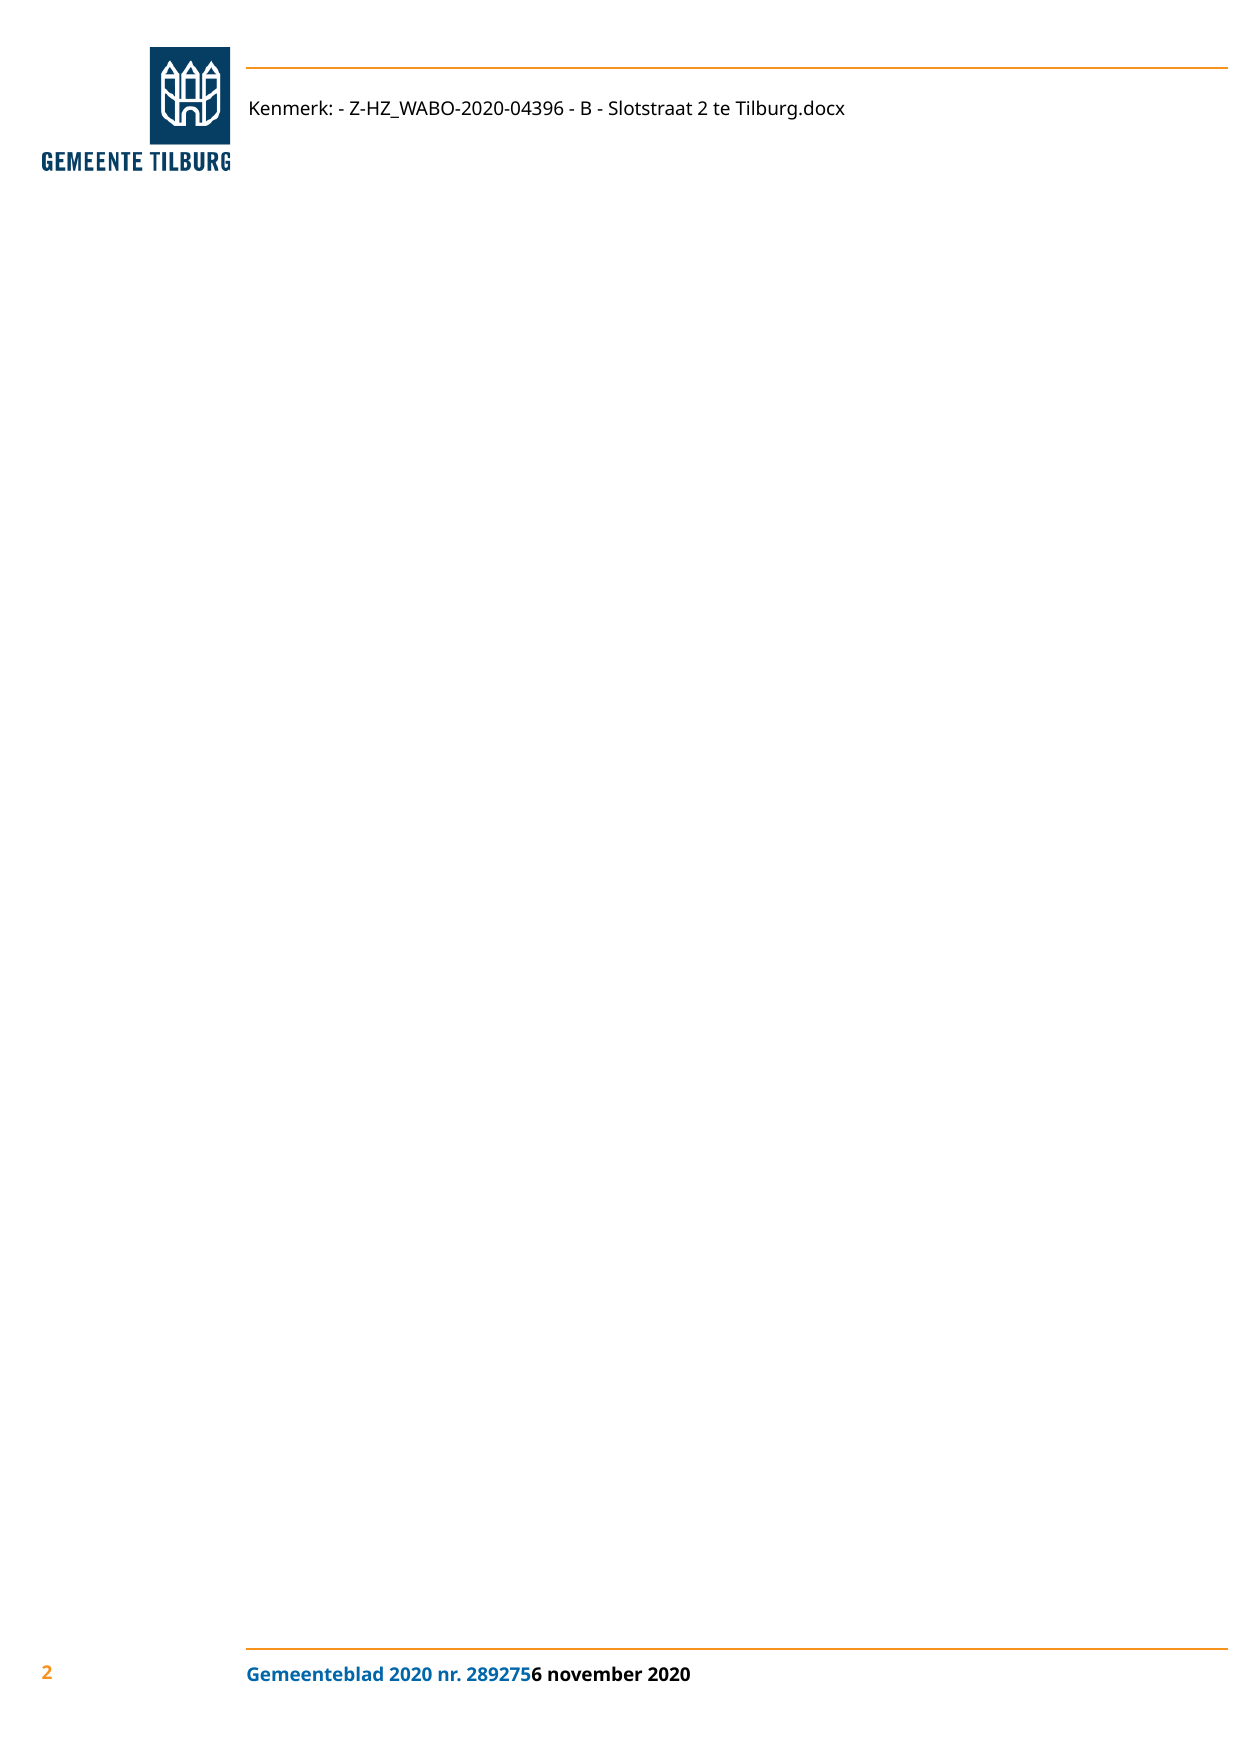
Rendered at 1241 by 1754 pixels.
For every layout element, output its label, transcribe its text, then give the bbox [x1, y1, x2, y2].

picture [41, 47, 231, 172]
text Kenmerk: - Z-HZ_WABO-2020-04396 - B - Slotstraat 2 te Tilburg.docx [248, 95, 1152, 121]
